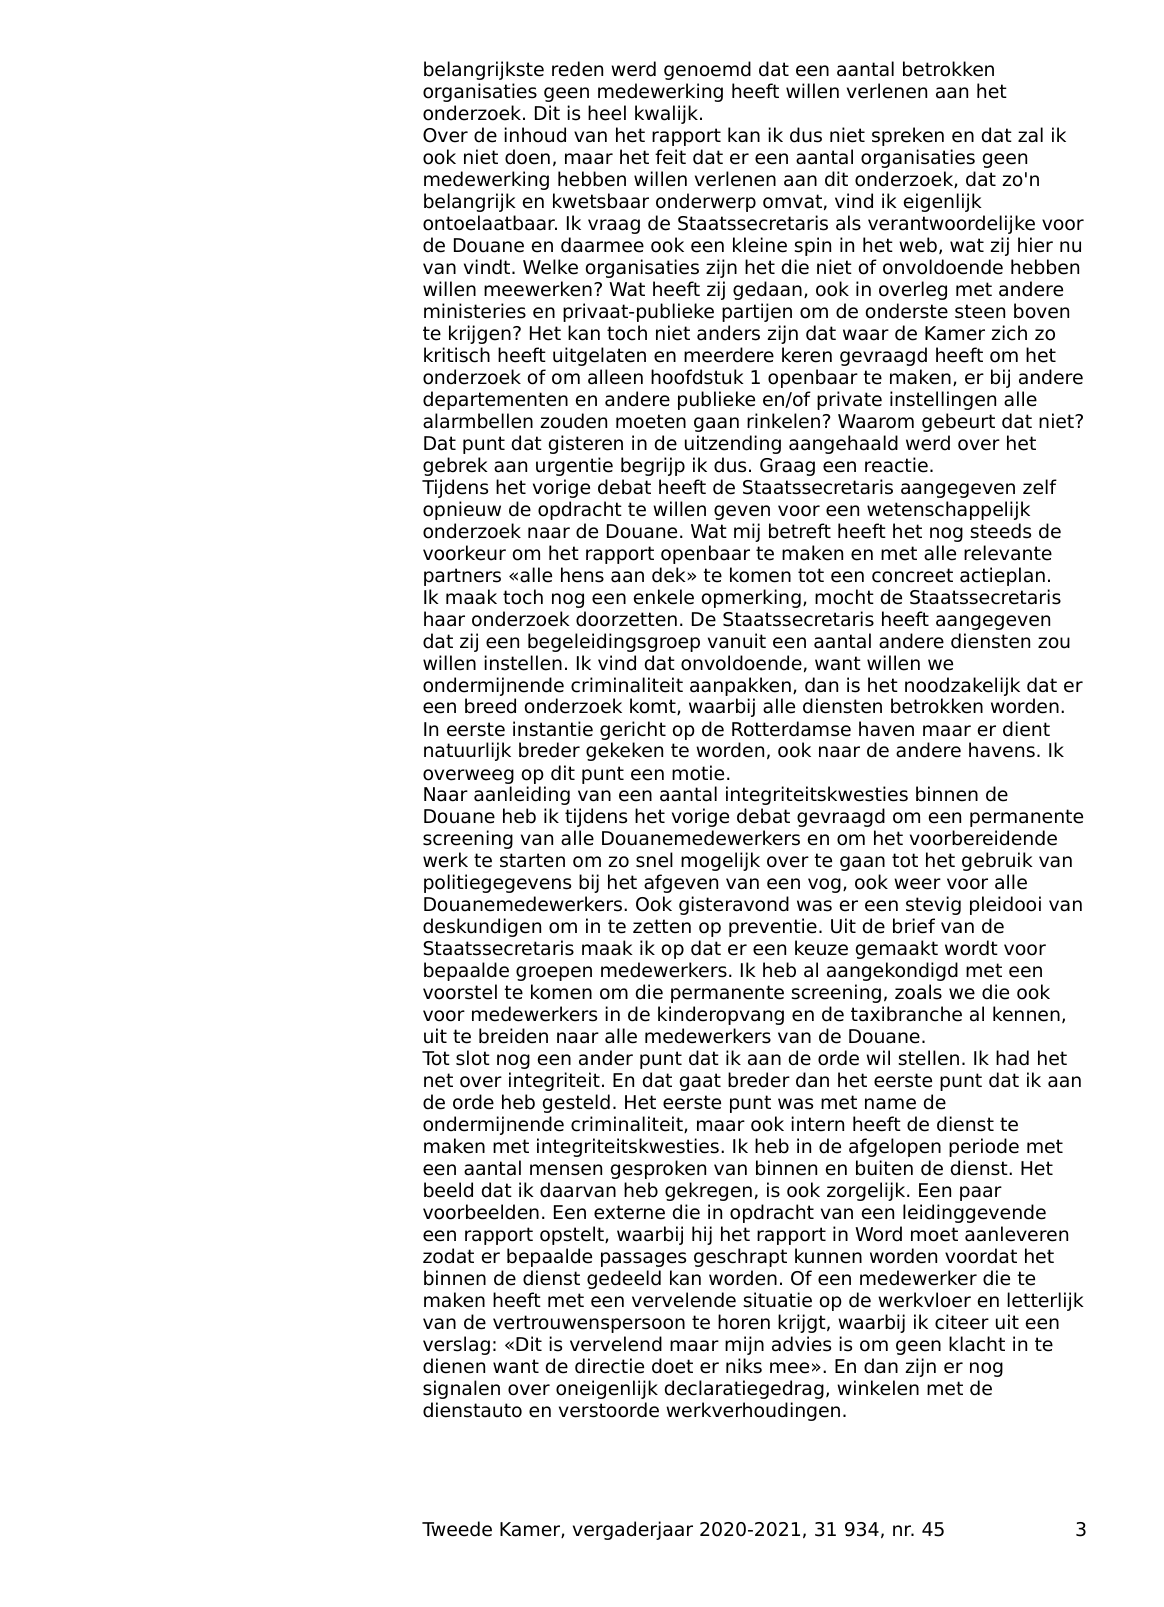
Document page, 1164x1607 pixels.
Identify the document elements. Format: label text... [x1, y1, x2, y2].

text Over de inhoud van het rapport kan ik dus niet spreken en dat zal ik ook niet doen, maar het feit dat er een aantal organisaties geen medewerking hebben willen verlenen aan dit onderzoek, dat zo'n belangrijk en kwetsbaar onderwerp omvat, vind ik eigenlijk ontoelaatbaar. Ik vraag de Staatssecretaris als verantwoordelijke voor de Douane en daarmee ook een kleine spin in het web, wat zij hier nu van vindt. Welke organisaties zijn het die niet of onvoldoende hebben willen meewerken? Wat heeft zij gedaan, ook in overleg met andere ministeries en privaat-publieke partijen om de onderste steen boven te krijgen? Het kan toch niet anders zijn dat waar de Kamer zich zo kritisch heeft uitgelaten en meerdere keren gevraagd heeft om het onderzoek of om alleen hoofdstuk 1 openbaar te maken, er bij andere departementen en andere publieke en/of private instellingen alle alarmbellen zouden moeten gaan rinkelen? Waarom gebeurt dat niet? Dat punt dat gisteren in de uitzending aangehaald werd over het gebrek aan urgentie begrijp ik dus. Graag een reactie. [422, 125, 1087, 477]
text Tijdens het vorige debat heeft de Staatssecretaris aangegeven zelf opnieuw de opdracht te willen geven voor een wetenschappelijk onderzoek naar de Douane. Wat mij betreft heeft het nog steeds de voorkeur om het rapport openbaar te maken en met alle relevante partners «alle hens aan dek» te komen tot een concreet actieplan. [422, 477, 1087, 587]
text Naar aanleiding van een aantal integriteitskwesties binnen de Douane heb ik tijdens het vorige debat gevraagd om een permanente screening van alle Douanemedewerkers en om het voorbereidende werk te starten om zo snel mogelijk over te gaan tot het gebruik van politiegegevens bij het afgeven van een vog, ook weer voor alle Douanemedewerkers. Ook gisteravond was er een stevig pleidooi van deskundigen om in te zetten op preventie. Uit de brief van de Staatssecretaris maak ik op dat er een keuze gemaakt wordt voor bepaalde groepen medewerkers. Ik heb al aangekondigd met een voorstel te komen om die permanente screening, zoals we die ook voor medewerkers in de kinderopvang en de taxibranche al kennen, uit te breiden naar alle medewerkers van de Douane. [422, 784, 1087, 1048]
text belangrijkste reden werd genoemd dat een aantal betrokken organisaties geen medewerking heeft willen verlenen aan het onderzoek. Dit is heel kwalijk. [422, 59, 1087, 125]
text Tot slot nog een ander punt dat ik aan de orde wil stellen. Ik had het net over integriteit. En dat gaat breder dan het eerste punt dat ik aan de orde heb gesteld. Het eerste punt was met name de ondermijnende criminaliteit, maar ook intern heeft de dienst te maken met integriteitskwesties. Ik heb in de afgelopen periode met een aantal mensen gesproken van binnen en buiten de dienst. Het beeld dat ik daarvan heb gekregen, is ook zorgelijk. Een paar voorbeelden. Een externe die in opdracht van een leidinggevende een rapport opstelt, waarbij hij het rapport in Word moet aanleveren zodat er bepaalde passages geschrapt kunnen worden voordat het binnen de dienst gedeeld kan worden. Of een medewerker die te maken heeft met een vervelende situatie op de werkvloer en letterlijk van de vertrouwenspersoon te horen krijgt, waarbij ik citeer uit een verslag: «Dit is vervelend maar mijn advies is om geen klacht in te dienen want de directie doet er niks mee». En dan zijn er nog signalen over oneigenlijk declaratiegedrag, winkelen met de dienstauto en verstoorde werkverhoudingen. [422, 1048, 1087, 1422]
text Ik maak toch nog een enkele opmerking, mocht de Staatssecretaris haar onderzoek doorzetten. De Staatssecretaris heeft aangegeven dat zij een begeleidingsgroep vanuit een aantal andere diensten zou willen instellen. Ik vind dat onvoldoende, want willen we ondermijnende criminaliteit aanpakken, dan is het noodzakelijk dat er een breed onderzoek komt, waarbij alle diensten betrokken worden. In eerste instantie gericht op de Rotterdamse haven maar er dient natuurlijk breder gekeken te worden, ook naar de andere havens. Ik overweeg op dit punt een motie. [422, 587, 1087, 784]
